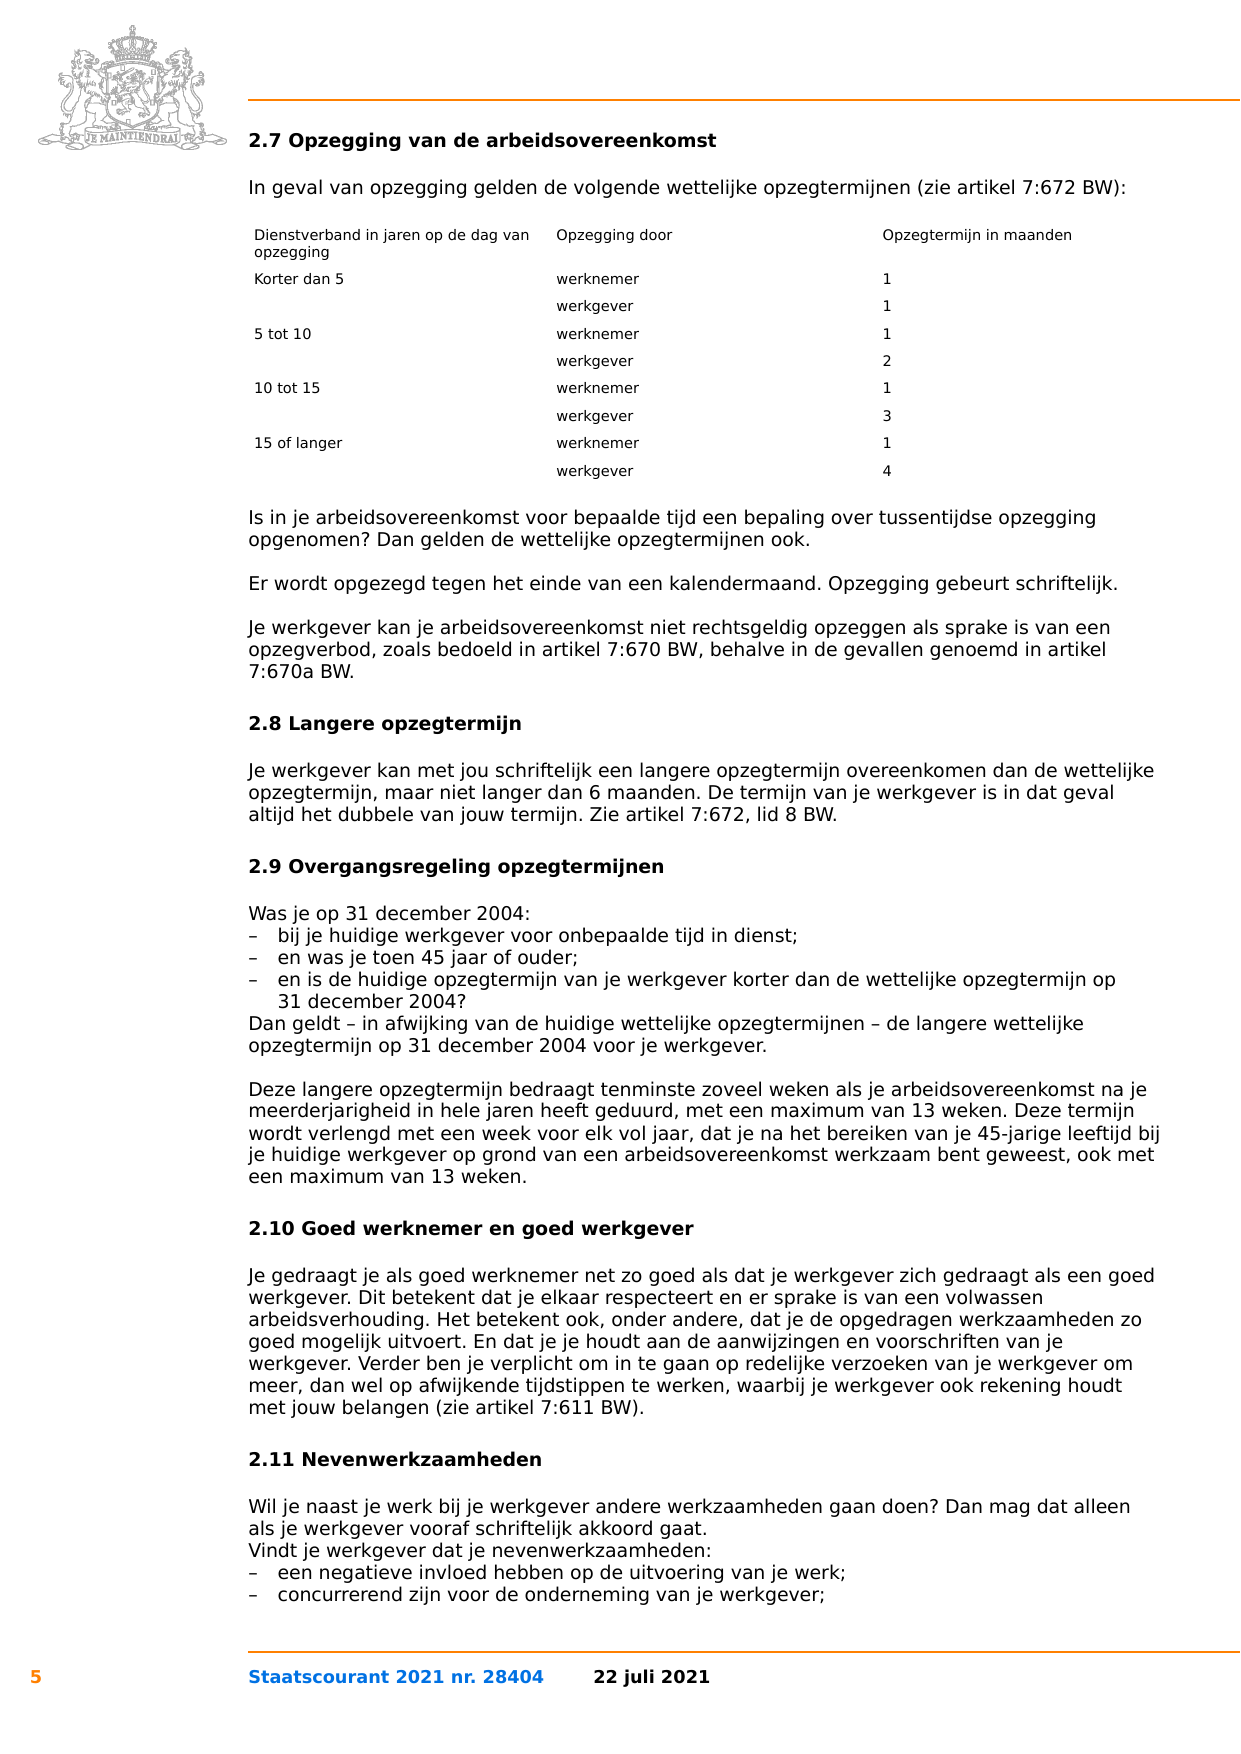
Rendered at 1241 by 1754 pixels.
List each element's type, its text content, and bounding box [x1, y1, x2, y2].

text Wil je naast je werk bij je werkgever andere werkzaamheden gaan doen? Dan mag dat alleen als je werkgever vooraf schriftelijk akkoord gaat. [248, 1496, 1163, 1540]
subtitle 2.9 Overgangsregeling opzegtermijnen [248, 856, 1163, 878]
subtitle 2.7 Opzegging van de arbeidsovereenkomst [248, 130, 1163, 152]
text – en was je toen 45 jaar of ouder; [248, 947, 1163, 969]
table_header Opzegtermijn in maanden [877, 222, 1163, 265]
table_cell 1 [877, 431, 1163, 457]
text Je werkgever kan je arbeidsovereenkomst niet rechtsgeldig opzeggen als sprake is van een opzegverbod, zoals bedoeld in artikel 7:670 BW, behalve in de gevallen genoemd in artikel 7:670a BW. [248, 617, 1163, 683]
table_cell 1 [877, 266, 1163, 292]
text In geval van opzegging gelden de volgende wettelijke opzegtermijnen (zie artikel 7:672 BW): [248, 177, 1163, 199]
text – een negatieve invloed hebben op de uitvoering van je werk; [248, 1562, 1163, 1584]
text Je werkgever kan met jou schriftelijk een langere opzegtermijn overeenkomen dan de wettelijke opzegtermijn, maar niet langer dan 6 maanden. De termijn van je werkgever is in dat geval altijd het dubbele van jouw termijn. Zie artikel 7:672, lid 8 BW. [248, 760, 1163, 826]
text Je gedraagt je als goed werknemer net zo goed als dat je werkgever zich gedraagt als een goed werkgever. Dit betekent dat je elkaar respecteert en er sprake is van een volwassen arbeidsverhouding. Het betekent ook, onder andere, dat je de opgedragen werkzaamheden zo goed mogelijk uitvoert. En dat je je houdt aan de aanwijzingen en voorschriften van je werkgever. Verder ben je verplicht om in te gaan op redelijke verzoeken van je werkgever om meer, dan wel op afwijkende tijdstippen te werken, waarbij je werkgever ook rekening houdt met jouw belangen (zie artikel 7:611 BW). [248, 1265, 1163, 1419]
text Is in je arbeidsovereenkomst voor bepaalde tijd een bepaling over tussentijdse opzegging opgenomen? Dan gelden de wettelijke opzegtermijnen ook. [248, 507, 1163, 551]
text Er wordt opgezegd tegen het einde van een kalendermaand. Opzegging gebeurt schriftelijk. [248, 573, 1163, 595]
table_header Dienstverband in jaren op de dag van opzegging [249, 222, 550, 265]
table_cell 10 tot 15 [249, 376, 550, 429]
text – en is de huidige opzegtermijn van je werkgever korter dan de wettelijke opzegtermijn op 31 december 2004? [248, 969, 1163, 1013]
text – bij je huidige werkgever voor onbepaalde tijd in dienst; [248, 925, 1163, 947]
table_cell werknemer [551, 321, 876, 347]
table_cell 1 [877, 376, 1163, 402]
table_cell Korter dan 5 [249, 266, 550, 320]
table_cell werkgever [551, 403, 876, 429]
table_cell 3 [877, 403, 1163, 429]
table_cell 2 [877, 348, 1163, 375]
subtitle 2.10 Goed werknemer en goed werkgever [248, 1218, 1163, 1240]
text Vindt je werkgever dat je nevenwerkzaamheden: [248, 1540, 1163, 1562]
table_cell werkgever [551, 458, 876, 484]
subtitle 2.8 Langere opzegtermijn [248, 713, 1163, 735]
table_cell werknemer [551, 266, 876, 292]
text Deze langere opzegtermijn bedraagt tenminste zoveel weken als je arbeidsovereenkomst na je meerderjarigheid in hele jaren heeft geduurd, met een maximum van 13 weken. Deze termijn wordt verlengd met een week voor elk vol jaar, dat je na het bereiken van je 45-jarige leeftijd bij je huidige werkgever op grond van een arbeidsovereenkomst werkzaam bent geweest, ook met een maximum van 13 weken. [248, 1078, 1163, 1188]
table_cell 15 of langer [249, 431, 550, 484]
table_cell werknemer [551, 431, 876, 457]
table_cell 1 [877, 294, 1163, 320]
table_cell werknemer [551, 376, 876, 402]
table_header Opzegging door [551, 222, 876, 265]
text – concurrerend zijn voor de onderneming van je werkgever; [248, 1584, 1163, 1606]
table_cell 1 [877, 321, 1163, 347]
subtitle 2.11 Nevenwerkzaamheden [248, 1449, 1163, 1471]
picture [38, 25, 227, 150]
table_cell 4 [877, 458, 1163, 484]
table_cell 5 tot 10 [249, 321, 550, 375]
text Dan geldt – in afwijking van de huidige wettelijke opzegtermijnen – de langere wettelijke opzegtermijn op 31 december 2004 voor je werkgever. [248, 1013, 1163, 1057]
table_cell werkgever [551, 348, 876, 375]
text Was je op 31 december 2004: [248, 903, 1163, 925]
table_cell werkgever [551, 294, 876, 320]
